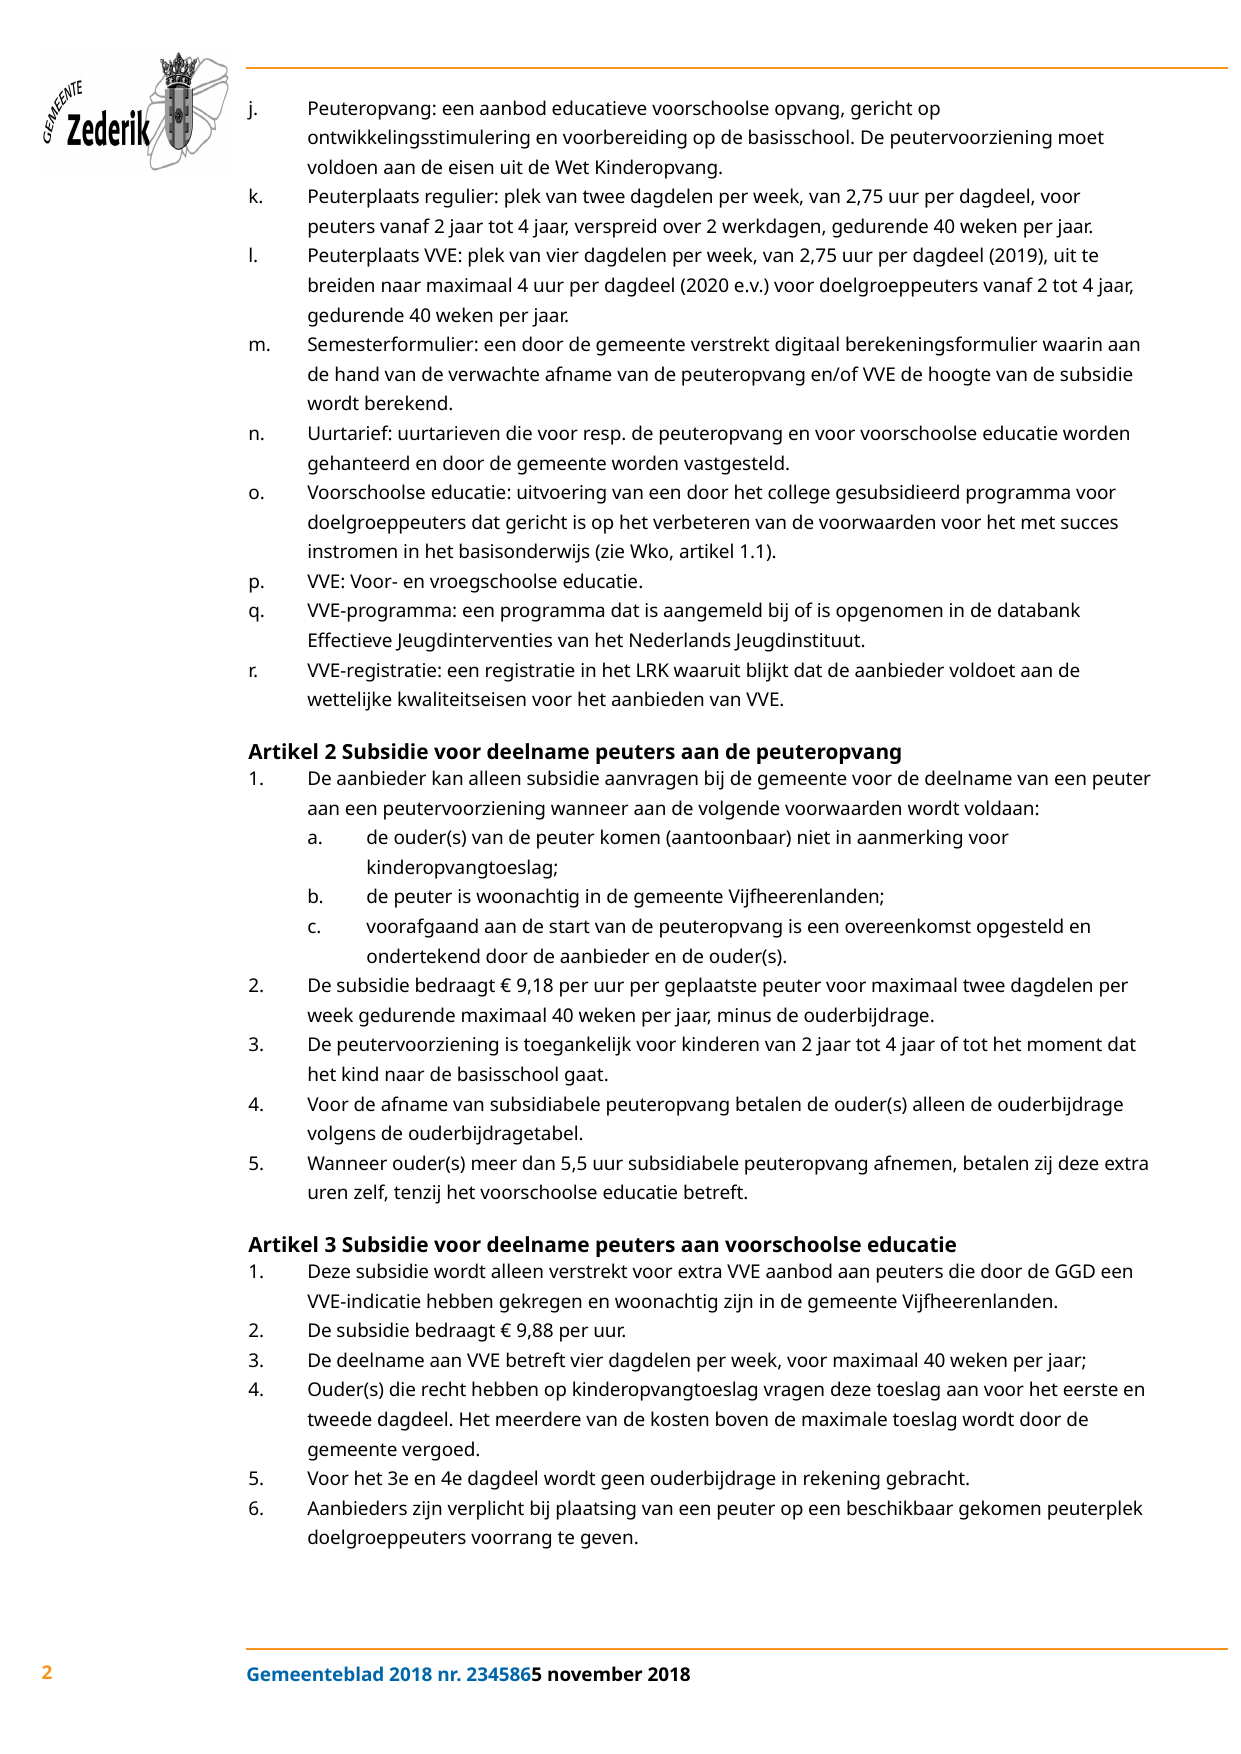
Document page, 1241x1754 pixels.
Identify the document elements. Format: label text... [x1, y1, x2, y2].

text Artikel 2 Subsidie voor deelname peuters aan de peuteropvang [248, 737, 1152, 765]
list Uurtarief: uurtarieven die voor resp. de peuteropvang en voor voorschoolse educatie worden gehanteerd en door de gemeente worden vastgesteld. [248, 420, 1152, 476]
picture [41, 47, 231, 172]
list de ouder(s) van de peuter komen (aantoonbaar) niet in aanmerking voor kinderopvangtoeslag; [307, 824, 1152, 880]
list De aanbieder kan alleen subsidie aanvragen bij de gemeente voor de deelname van een peuter aan een peutervoorziening wanneer aan de volgende voorwaarden wordt voldaan: [248, 765, 1152, 821]
list De deelname aan VVE betreft vier dagdelen per week, voor maximaal 40 weken per jaar; [248, 1347, 1152, 1373]
list Peuterplaats VVE: plek van vier dagdelen per week, van 2,75 uur per dagdeel (2019), uit te breiden naar maximaal 4 uur per dagdeel (2020 e.v.) voor doelgroeppeuters vanaf 2 tot 4 jaar, gedurende 40 weken per jaar. [248, 243, 1152, 328]
list De subsidie bedraagt € 9,18 per uur per geplaatste peuter voor maximaal twee dagdelen per week gedurende maximaal 40 weken per jaar, minus de ouderbijdrage. [248, 972, 1152, 1028]
list Voor het 3e en 4e dagdeel wordt geen ouderbijdrage in rekening gebracht. [248, 1465, 1152, 1491]
list De subsidie bedraagt € 9,88 per uur. [248, 1317, 1152, 1343]
list De peutervoorziening is toegankelijk voor kinderen van 2 jaar tot 4 jaar of tot het moment dat het kind naar de basisschool gaat. [248, 1032, 1152, 1087]
list Aanbieders zijn verplicht bij plaatsing van een peuter op een beschikbaar gekomen peuterplek doelgroeppeuters voorrang te geven. [248, 1495, 1152, 1550]
list Peuteropvang: een aanbod educatieve voorschoolse opvang, gericht op ontwikkelingsstimulering en voorbereiding op de basisschool. De peutervoorziening moet voldoen aan de eisen uit de Wet Kinderopvang. [248, 95, 1152, 180]
text Artikel 3 Subsidie voor deelname peuters aan voorschoolse educatie [248, 1230, 1152, 1258]
list VVE-registratie: een registratie in het LRK waaruit blijkt dat de aanbieder voldoet aan de wettelijke kwaliteitseisen voor het aanbieden van VVE. [248, 657, 1152, 712]
list VVE-programma: een programma dat is aangemeld bij of is opgenomen in de databank Effectieve Jeugdinterventies van het Nederlands Jeugdinstituut. [248, 598, 1152, 653]
list VVE: Voor- en vroegschoolse educatie. [248, 568, 1152, 594]
list Wanneer ouder(s) meer dan 5,5 uur subsidiabele peuteropvang afnemen, betalen zij deze extra uren zelf, tenzij het voorschoolse educatie betreft. [248, 1150, 1152, 1205]
list Semesterformulier: een door de gemeente verstrekt digitaal berekeningsformulier waarin aan de hand van de verwachte afname van de peuteropvang en/of VVE de hoogte van de subsidie wordt berekend. [248, 331, 1152, 416]
list Voorschoolse educatie: uitvoering van een door het college gesubsidieerd programma voor doelgroeppeuters dat gericht is op het verbeteren van de voorwaarden voor het met succes instromen in het basisonderwijs (zie Wko, artikel 1.1). [248, 479, 1152, 564]
list Ouder(s) die recht hebben op kinderopvangtoeslag vragen deze toeslag aan voor het eerste en tweede dagdeel. Het meerdere van de kosten boven de maximale toeslag wordt door de gemeente vergoed. [248, 1377, 1152, 1462]
list voorafgaand aan de start van de peuteropvang is een overeenkomst opgesteld en ondertekend door de aanbieder en de ouder(s). [307, 913, 1152, 968]
list Voor de afname van subsidiabele peuteropvang betalen de ouder(s) alleen de ouderbijdrage volgens de ouderbijdragetabel. [248, 1091, 1152, 1146]
list Deze subsidie wordt alleen verstrekt voor extra VVE aanbod aan peuters die door de GGD een VVE-indicatie hebben gekregen en woonachtig zijn in de gemeente Vijfheerenlanden. [248, 1258, 1152, 1314]
list Peuterplaats regulier: plek van twee dagdelen per week, van 2,75 uur per dagdeel, voor peuters vanaf 2 jaar tot 4 jaar, verspreid over 2 werkdagen, gedurende 40 weken per jaar. [248, 183, 1152, 239]
list de peuter is woonachtig in de gemeente Vijfheerenlanden; [307, 884, 1152, 909]
